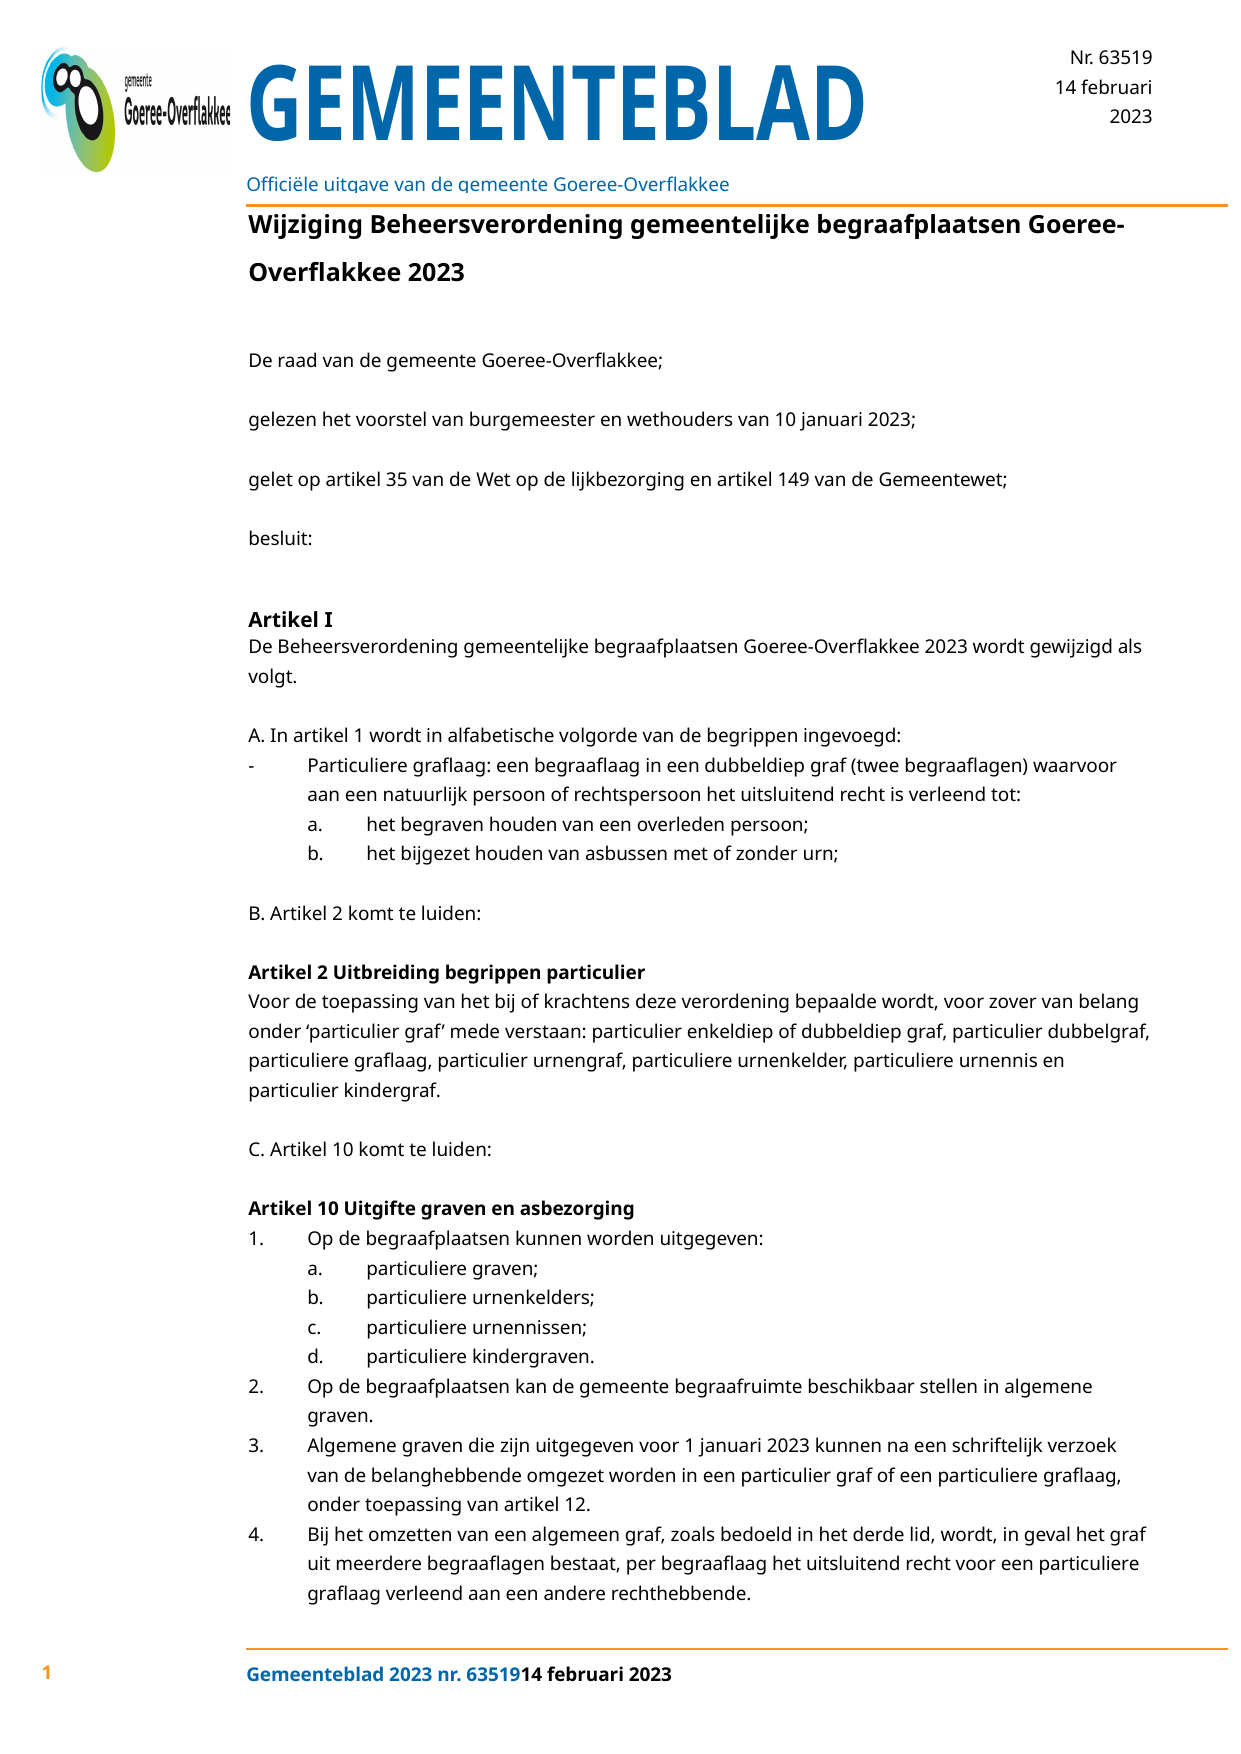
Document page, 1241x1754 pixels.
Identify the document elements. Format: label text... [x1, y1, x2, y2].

text A. In artikel 1 wordt in alfabetische volgorde van de begrippen ingevoegd: [248, 722, 1152, 748]
list particuliere urnennissen; [307, 1314, 1152, 1339]
list Op de begraafplaatsen kunnen worden uitgegeven: [248, 1225, 1152, 1251]
text De Beheersverordening gemeentelijke begraafplaatsen Goeree-Overflakkee 2023 wordt gewijzigd als volgt. [248, 633, 1152, 689]
text Voor de toepassing van het bij of krachtens deze verordening bepaalde wordt, voor zover van belang onder ‘particulier graf’ mede verstaan: particulier enkeldiep of dubbeldiep graf, particulier dubbelgraf, particuliere graflaag, particulier urnengraf, particuliere urnenkelder, particuliere urnennis en particulier kindergraf. [248, 988, 1152, 1103]
list particuliere urnenkelders; [307, 1284, 1152, 1310]
list het begraven houden van een overleden persoon; [307, 811, 1152, 837]
text B. Artikel 2 komt te luiden: [248, 900, 1152, 925]
list Op de begraafplaatsen kan de gemeente begraafruimte beschikbaar stellen in algemene graven. [248, 1373, 1152, 1428]
list Algemene graven die zijn uitgegeven voor 1 januari 2023 kunnen na een schriftelijk verzoek van de belanghebbende omgezet worden in een particulier graf of een particuliere graflaag, onder toepassing van artikel 12. [248, 1432, 1152, 1517]
text gelezen het voorstel van burgemeester en wethouders van 10 januari 2023; [248, 407, 1152, 432]
text Artikel I [248, 605, 1152, 633]
text Artikel 10 Uitgifte graven en asbezorging [248, 1196, 1152, 1221]
list het bijgezet houden van asbussen met of zonder urn; [307, 841, 1152, 866]
list Particuliere graflaag: een begraaflaag in een dubbeldiep graf (twee begraaflagen) waarvoor aan een natuurlijk persoon of rechtspersoon het uitsluitend recht is verleend tot: [248, 752, 1152, 807]
text C. Artikel 10 komt te luiden: [248, 1136, 1152, 1162]
text Wijziging Beheersverordening gemeentelijke begraafplaatsen Goeree-Overflakkee 2023 [248, 207, 1152, 288]
text besluit: [248, 525, 1152, 551]
text Artikel 2 Uitbreiding begrippen particulier [248, 959, 1152, 984]
list Bij het omzetten van een algemeen graf, zoals bedoeld in het derde lid, wordt, in geval het graf uit meerdere begraaflagen bestaat, per begraaflaag het uitsluitend recht voor een particuliere graflaag verleend aan een andere rechthebbende. [248, 1521, 1152, 1606]
list particuliere kindergraven. [307, 1343, 1152, 1369]
picture [41, 47, 231, 172]
text De raad van de gemeente Goeree-Overflakkee; [248, 347, 1152, 373]
list particuliere graven; [307, 1255, 1152, 1280]
text gelet op artikel 35 van de Wet op de lijkbezorging en artikel 149 van de Gemeentewet; [248, 466, 1152, 492]
